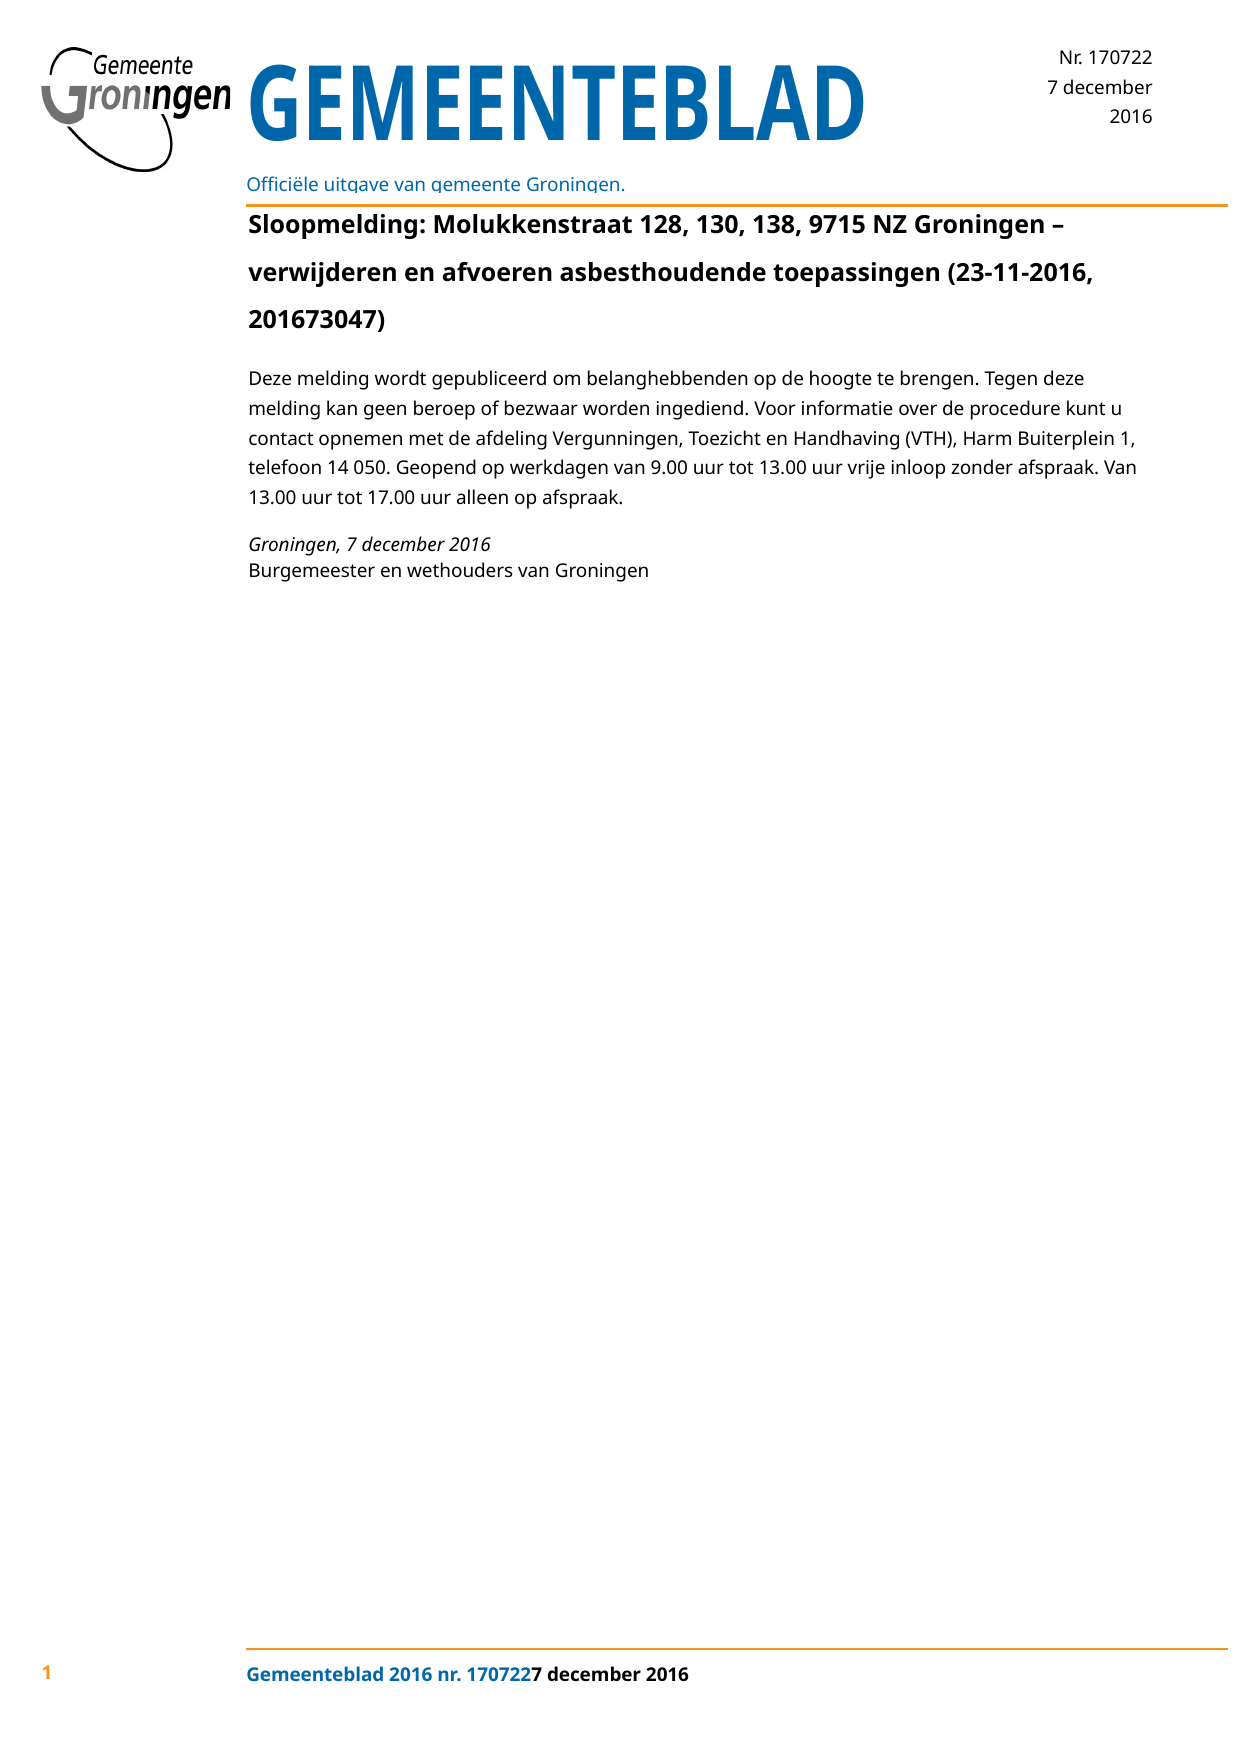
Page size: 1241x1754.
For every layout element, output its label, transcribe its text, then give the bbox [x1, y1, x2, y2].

text Sloopmelding: Molukkenstraat 128, 130, 138, 9715 NZ Groningen – verwijderen en afvoeren asbesthoudende toepassingen (23-11-2016, 201673047) [248, 207, 1152, 336]
text Groningen, 7 december 2016 [248, 532, 1152, 557]
text Burgemeester en wethouders van Groningen [248, 557, 1152, 583]
text Deze melding wordt gepubliceerd om belanghebbenden op de hoogte te brengen. Tegen deze melding kan geen beroep of bezwaar worden ingediend. Voor informatie over de procedure kunt u contact opnemen met de afdeling Vergunningen, Toezicht en Handhaving (VTH), Harm Buiterplein 1, telefoon 14 050. Geopend op werkdagen van 9.00 uur tot 13.00 uur vrije inloop zonder afspraak. Van 13.00 uur tot 17.00 uur alleen op afspraak. [248, 366, 1152, 509]
picture [41, 47, 231, 172]
